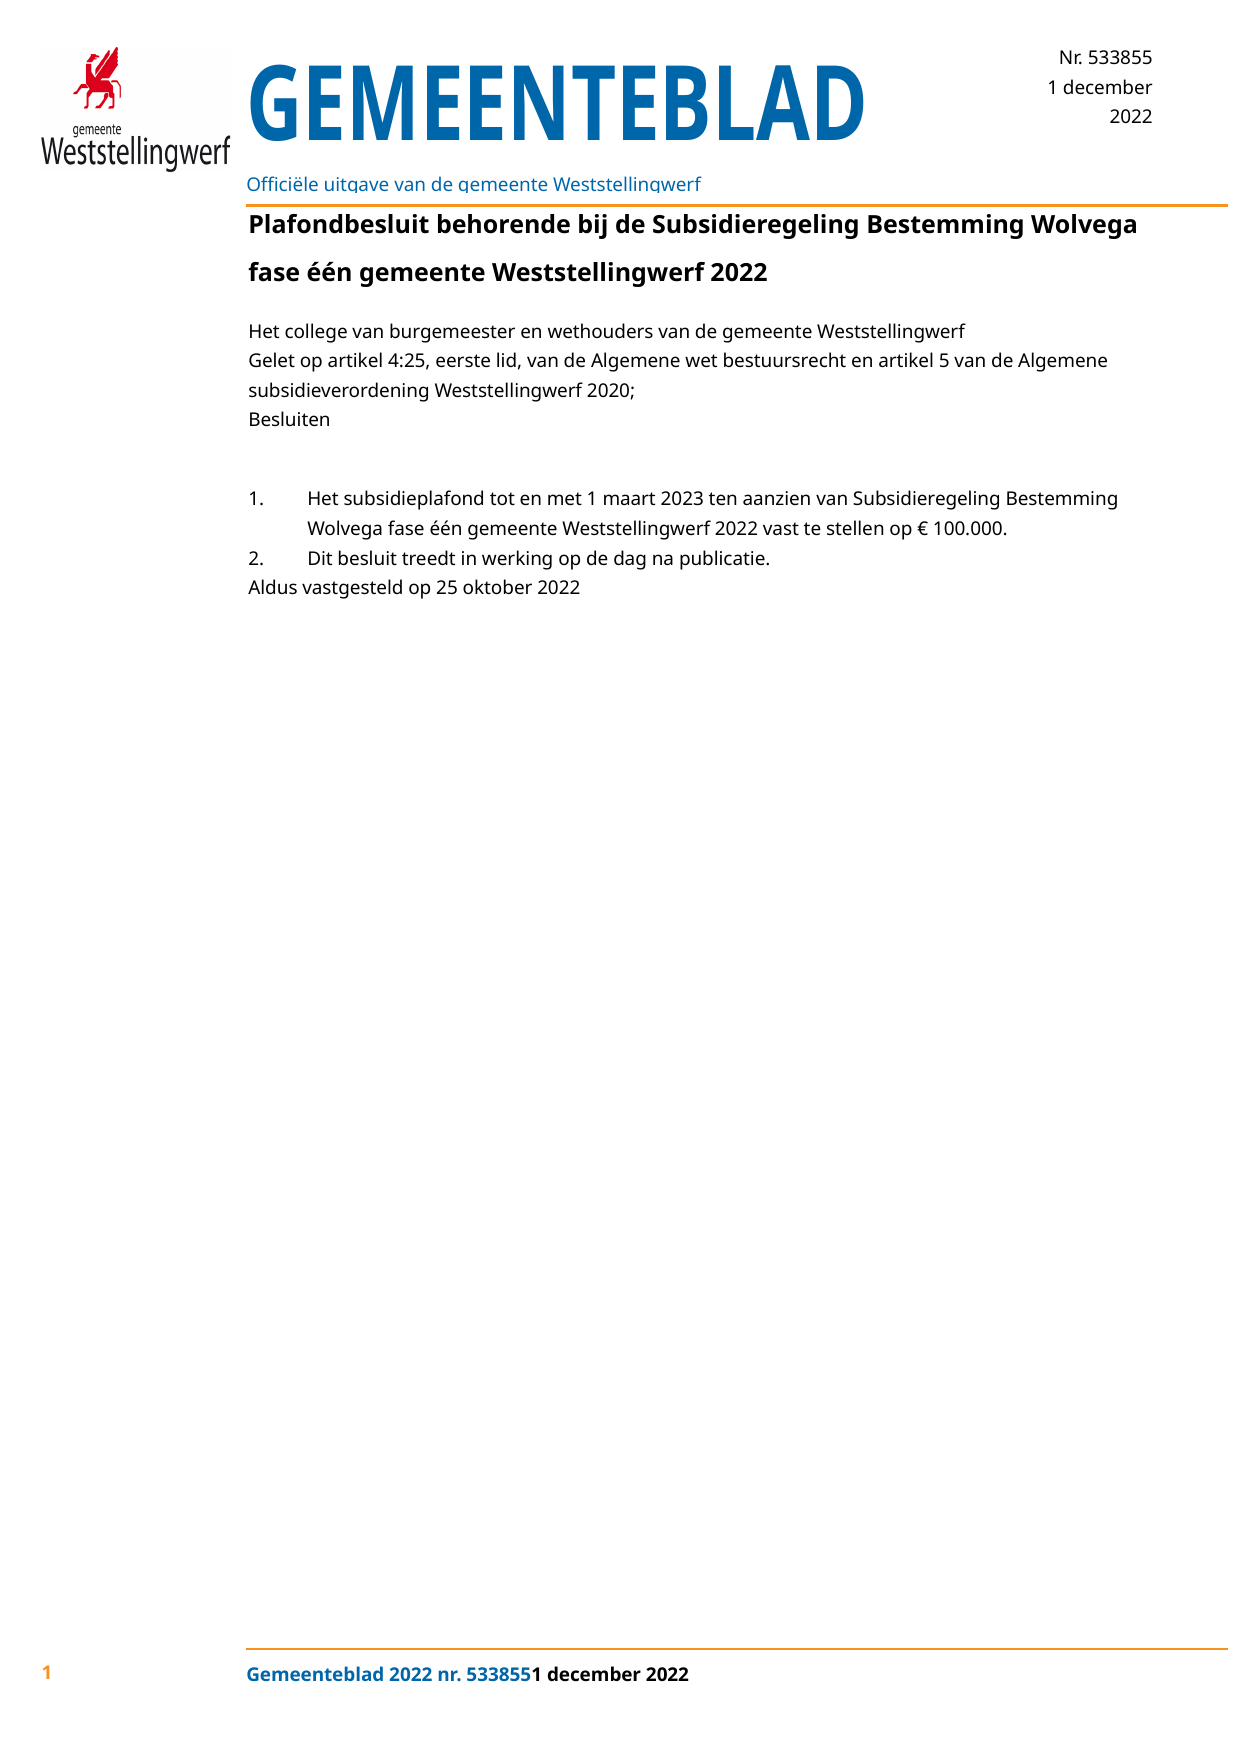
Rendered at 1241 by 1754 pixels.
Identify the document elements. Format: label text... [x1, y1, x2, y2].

list Dit besluit treedt in werking op de dag na publicatie. [248, 545, 1152, 570]
text Plafondbesluit behorende bij de Subsidieregeling Bestemming Wolvega fase één gemeente Weststellingwerf 2022 [248, 207, 1152, 288]
text Gelet op artikel 4:25, eerste lid, van de Algemene wet bestuursrecht en artikel 5 van de Algemene subsidieverordening Weststellingwerf 2020; [248, 347, 1152, 403]
text Aldus vastgesteld op 25 oktober 2022 [248, 574, 1152, 600]
text Besluiten [248, 407, 1152, 432]
text Het college van burgemeester en wethouders van de gemeente Weststellingwerf [248, 318, 1152, 344]
picture [41, 47, 231, 172]
list Het subsidieplafond tot en met 1 maart 2023 ten aanzien van Subsidieregeling Bestemming Wolvega fase één gemeente Weststellingwerf 2022 vast te stellen op € 100.000. [248, 486, 1152, 541]
